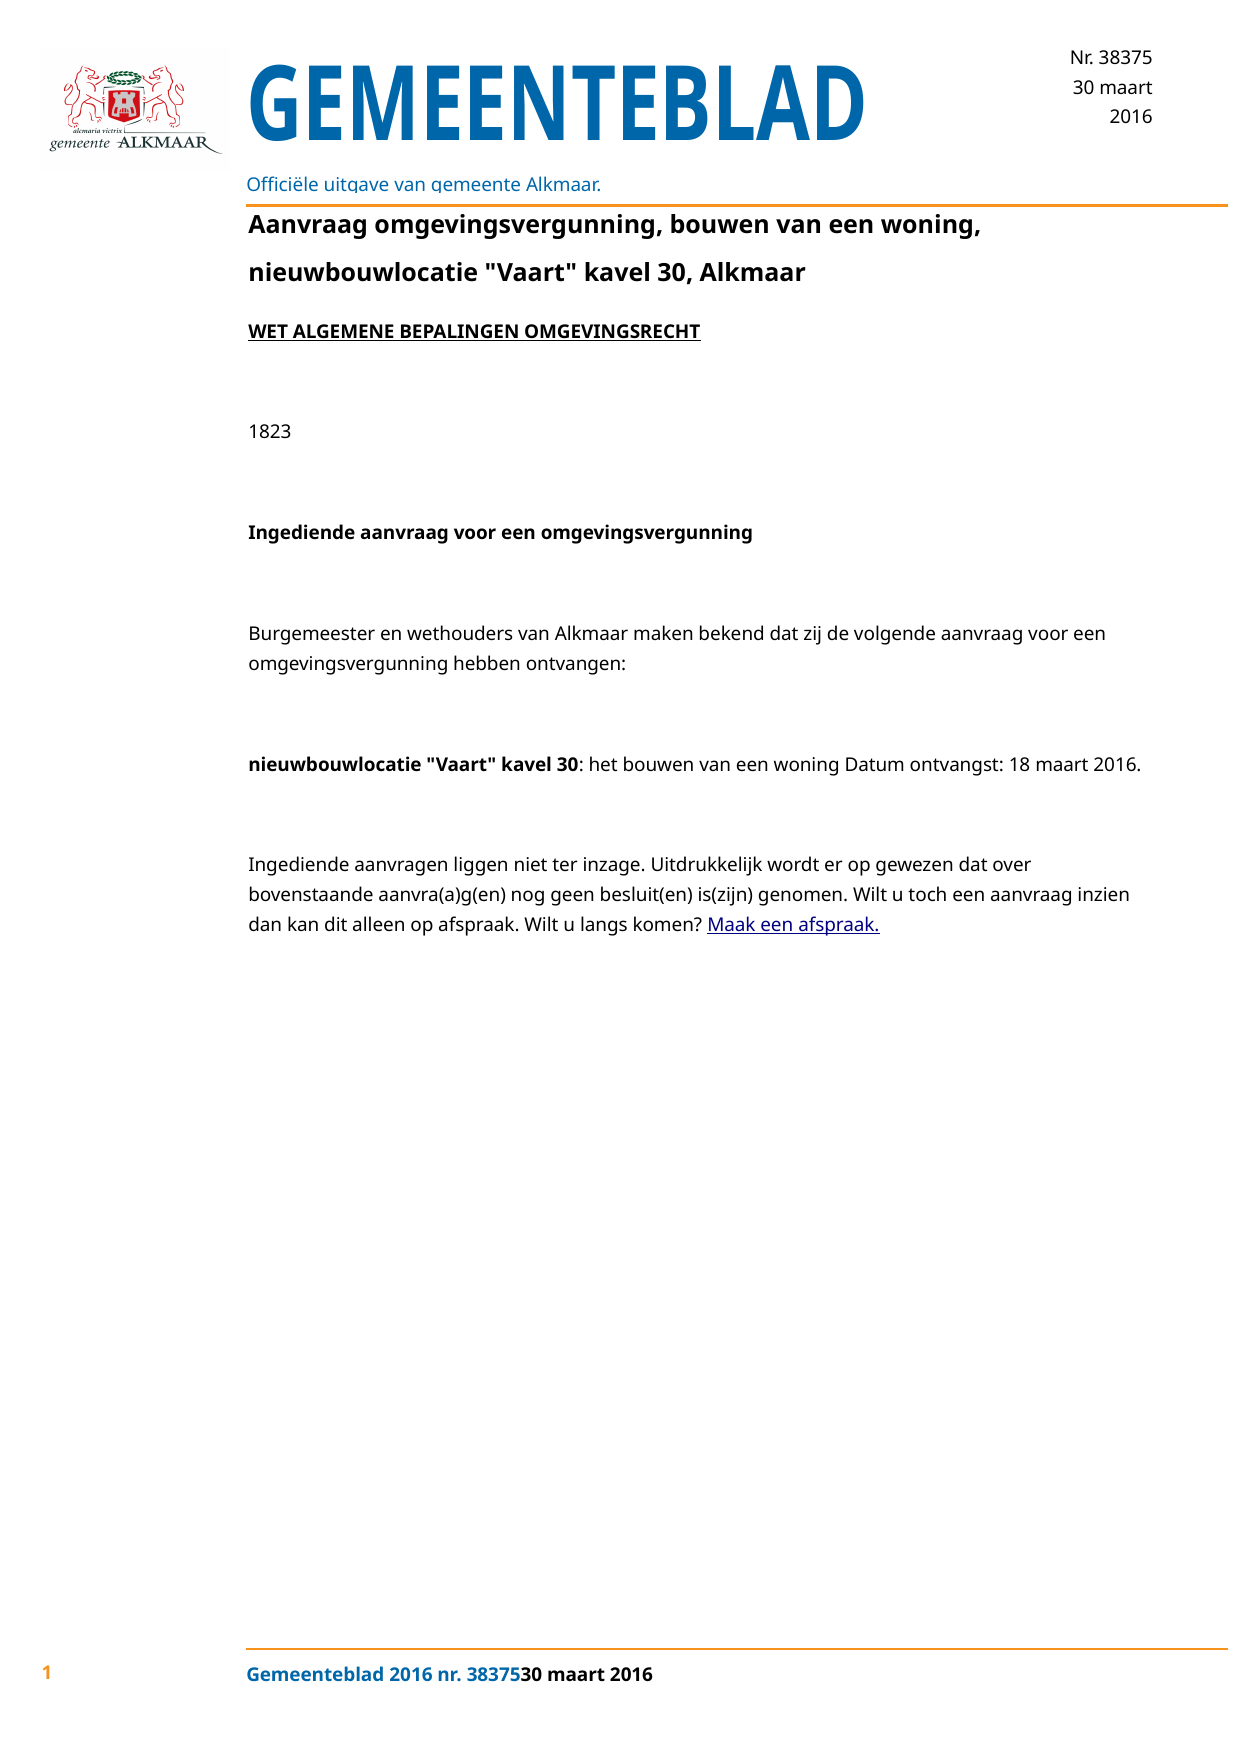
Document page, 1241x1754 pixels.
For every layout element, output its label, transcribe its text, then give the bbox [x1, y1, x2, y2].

text WET ALGEMENE BEPALINGEN OMGEVINGSRECHT [248, 318, 1152, 344]
text Aanvraag omgevingsvergunning, bouwen van een woning, nieuwbouwlocatie "Vaart" kavel 30, Alkmaar [248, 207, 1152, 288]
text Ingediende aanvragen liggen niet ter inzage. Uitdrukkelijk wordt er op gewezen dat over bovenstaande aanvra(a)g(en) nog geen besluit(en) is(zijn) genomen. Wilt u toch een aanvraag inzien dan kan dit alleen op afspraak. Wilt u langs komen? Maak een afspraak. [248, 852, 1152, 937]
text 1823 [248, 419, 1152, 444]
picture [41, 47, 231, 172]
text Burgemeester en wethouders van Alkmaar maken bekend dat zij de volgende aanvraag voor een omgevingsvergunning hebben ontvangen: [248, 620, 1152, 676]
text Ingediende aanvraag voor een omgevingsvergunning [248, 519, 1152, 545]
text nieuwbouwlocatie "Vaart" kavel 30: het bouwen van een woning Datum ontvangst: 18 maart 2016. [248, 751, 1152, 777]
